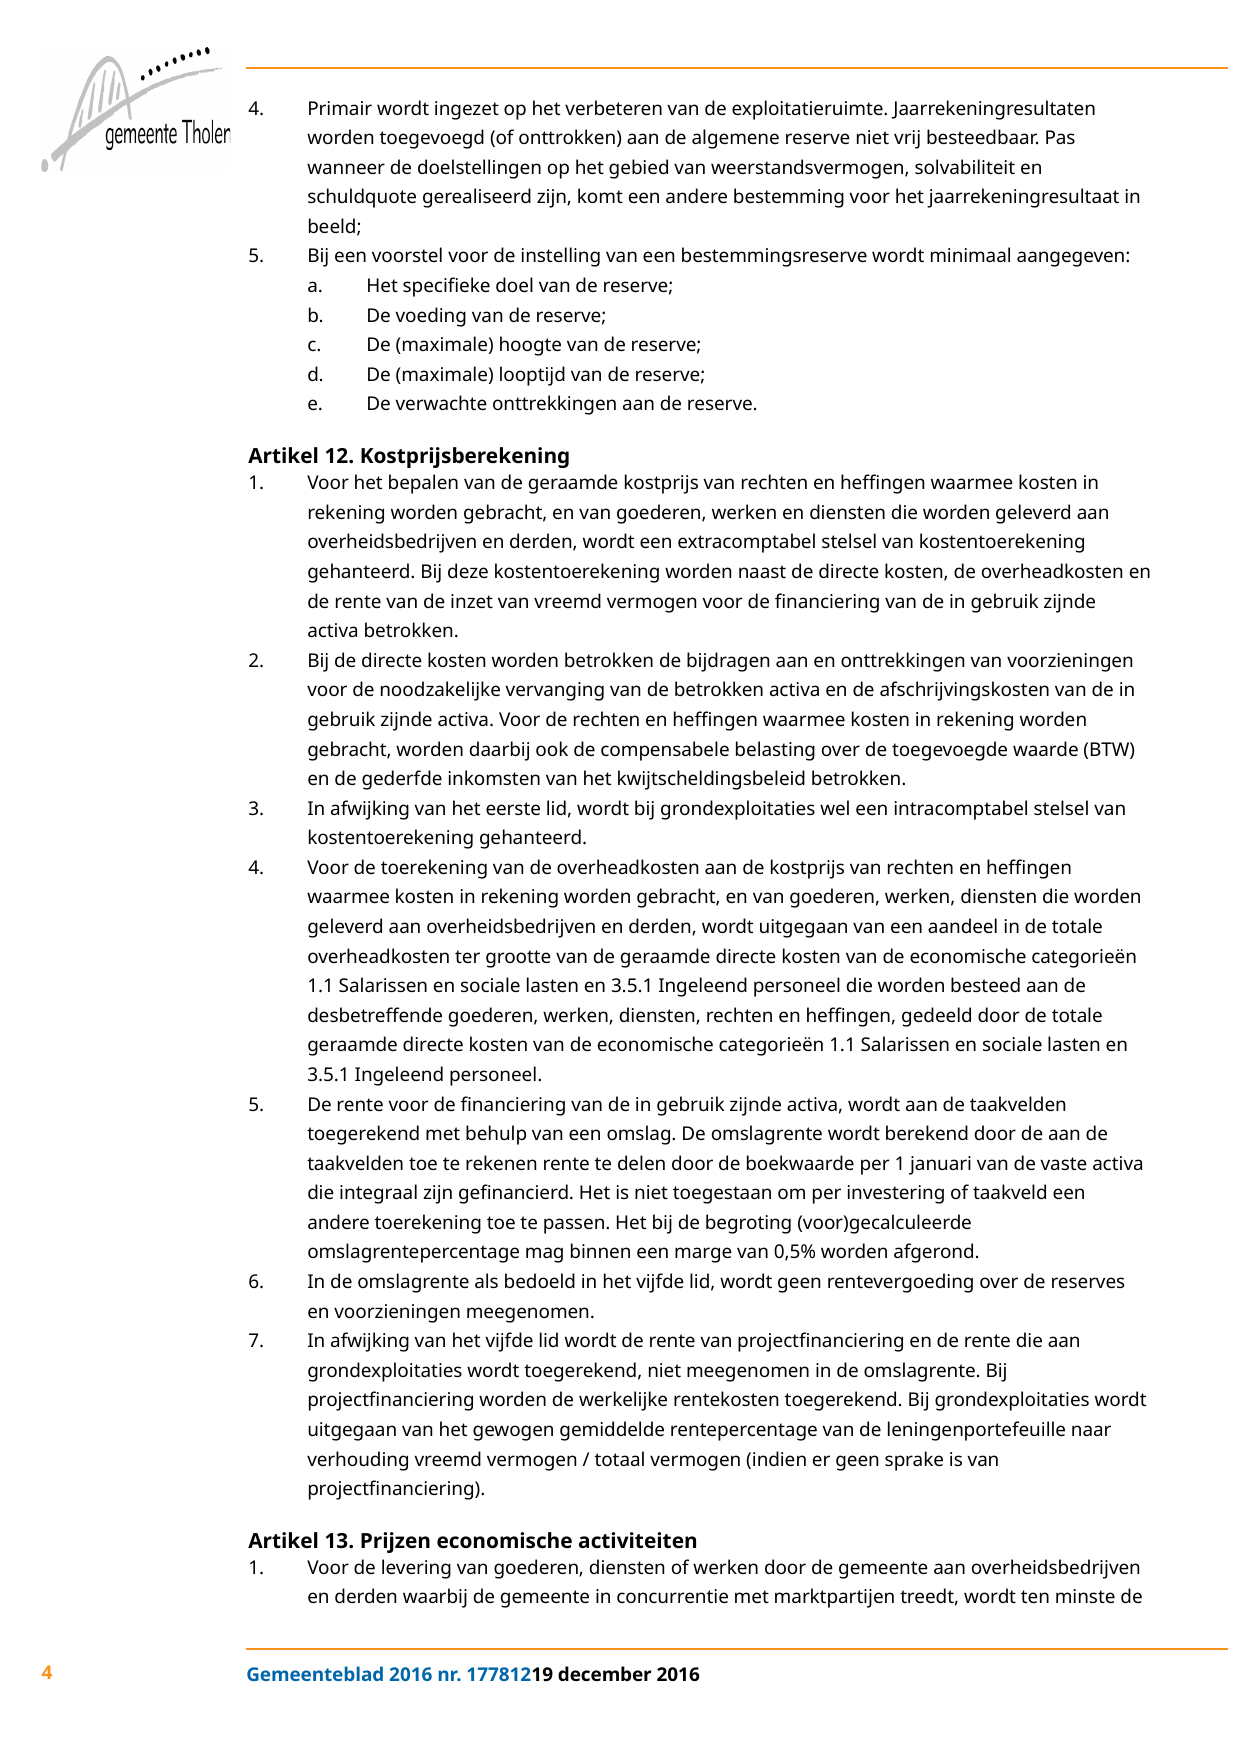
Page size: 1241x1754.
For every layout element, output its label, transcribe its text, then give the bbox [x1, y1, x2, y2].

list De rente voor de financiering van de in gebruik zijnde activa, wordt aan de taakvelden toegerekend met behulp van een omslag. De omslagrente wordt berekend door de aan de taakvelden toe te rekenen rente te delen door de boekwaarde per 1 januari van de vaste activa die integraal zijn gefinancierd. Het is niet toegestaan om per investering of taakveld een andere toerekening toe te passen. Het bij de begroting (voor)gecalculeerde omslagrentepercentage mag binnen een marge van 0,5% worden afgerond. [248, 1091, 1152, 1264]
list De voeding van de reserve; [307, 302, 1152, 328]
list Voor de toerekening van de overheadkosten aan de kostprijs van rechten en heffingen waarmee kosten in rekening worden gebracht, en van goederen, werken, diensten die worden geleverd aan overheidsbedrijven en derden, wordt uitgegaan van een aandeel in de totale overheadkosten ter grootte van de geraamde directe kosten van de economische categorieën 1.1 Salarissen en sociale lasten en 3.5.1 Ingeleend personeel die worden besteed aan de desbetreffende goederen, werken, diensten, rechten en heffingen, gedeeld door de totale geraamde directe kosten van de economische categorieën 1.1 Salarissen en sociale lasten en 3.5.1 Ingeleend personeel. [248, 854, 1152, 1087]
text Artikel 12. Kostprijsberekening [248, 441, 1152, 469]
list Voor het bepalen van de geraamde kostprijs van rechten en heffingen waarmee kosten in rekening worden gebracht, en van goederen, werken en diensten die worden geleverd aan overheidsbedrijven en derden, wordt een extracomptabel stelsel van kostentoerekening gehanteerd. Bij deze kostentoerekening worden naast de directe kosten, de overheadkosten en de rente van de inzet van vreemd vermogen voor de financiering van de in gebruik zijnde activa betrokken. [248, 469, 1152, 643]
list De verwachte onttrekkingen aan de reserve. [307, 391, 1152, 416]
list In de omslagrente als bedoeld in het vijfde lid, wordt geen rentevergoeding over de reserves en voorzieningen meegenomen. [248, 1268, 1152, 1323]
list Primair wordt ingezet op het verbeteren van de exploitatieruimte. Jaarrekeningresultaten worden toegevoegd (of onttrokken) aan de algemene reserve niet vrij besteedbaar. Pas wanneer de doelstellingen op het gebied van weerstandsvermogen, solvabiliteit en schuldquote gerealiseerd zijn, komt een andere bestemming voor het jaarrekeningresultaat in beeld; [248, 95, 1152, 239]
list Het specifieke doel van de reserve; [307, 272, 1152, 298]
picture [41, 47, 231, 172]
list Bij de directe kosten worden betrokken de bijdragen aan en onttrekkingen van voorzieningen voor de noodzakelijke vervanging van de betrokken activa en de afschrijvingskosten van de in gebruik zijnde activa. Voor de rechten en heffingen waarmee kosten in rekening worden gebracht, worden daarbij ook de compensabele belasting over de toegevoegde waarde (BTW) en de gederfde inkomsten van het kwijtscheldingsbeleid betrokken. [248, 647, 1152, 791]
list De (maximale) hoogte van de reserve; [307, 331, 1152, 357]
list In afwijking van het eerste lid, wordt bij grondexploitaties wel een intracomptabel stelsel van kostentoerekening gehanteerd. [248, 795, 1152, 850]
list Bij een voorstel voor de instelling van een bestemmingsreserve wordt minimaal aangegeven: [248, 243, 1152, 268]
text Artikel 13. Prijzen economische activiteiten [248, 1526, 1152, 1554]
list Voor de levering van goederen, diensten of werken door de gemeente aan overheidsbedrijven en derden waarbij de gemeente in concurrentie met marktpartijen treedt, wordt ten minste de [248, 1554, 1152, 1609]
list De (maximale) looptijd van de reserve; [307, 361, 1152, 387]
list In afwijking van het vijfde lid wordt de rente van projectfinanciering en de rente die aan grondexploitaties wordt toegerekend, niet meegenomen in de omslagrente. Bij projectfinanciering worden de werkelijke rentekosten toegerekend. Bij grondexploitaties wordt uitgegaan van het gewogen gemiddelde rentepercentage van de leningenportefeuille naar verhouding vreemd vermogen / totaal vermogen (indien er geen sprake is van projectfinanciering). [248, 1327, 1152, 1501]
